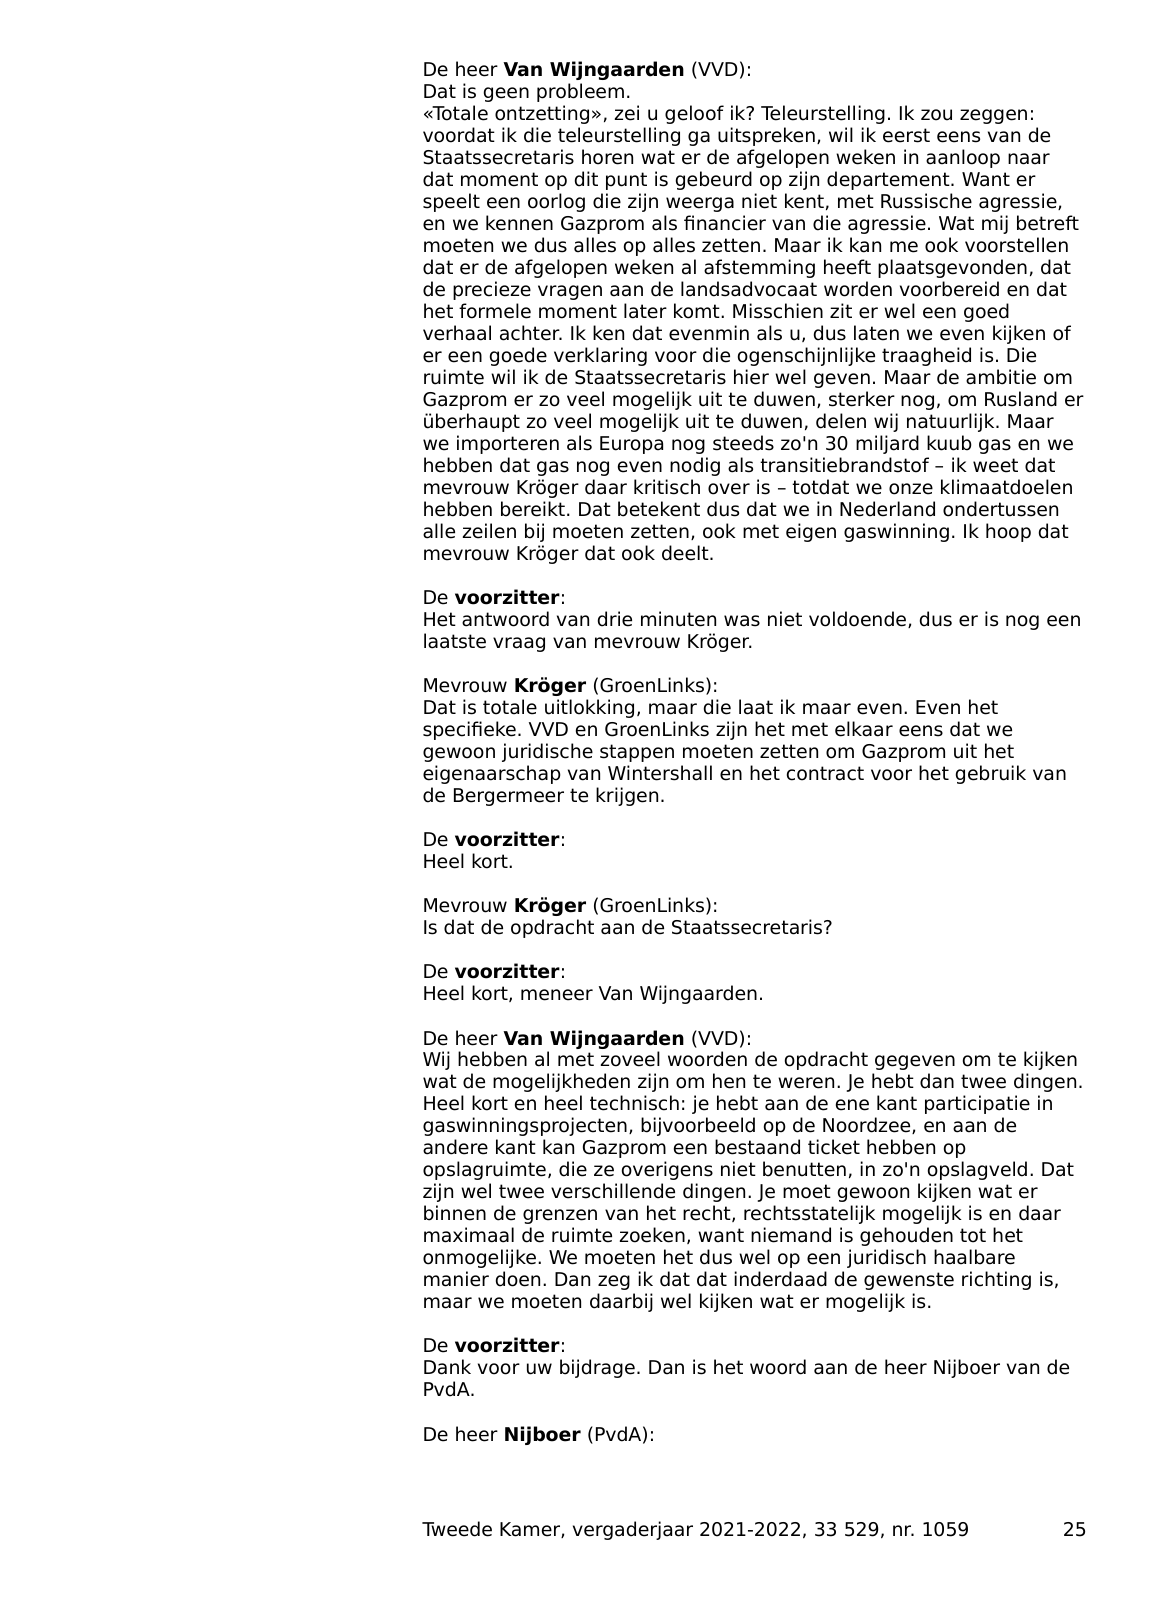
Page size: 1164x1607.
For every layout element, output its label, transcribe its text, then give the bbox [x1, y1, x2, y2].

text De voorzitter: [422, 961, 1087, 983]
text Het antwoord van drie minuten was niet voldoende, dus er is nog een laatste vraag van mevrouw Kröger. [422, 609, 1087, 653]
text Mevrouw Kröger (GroenLinks): [422, 895, 1087, 917]
text Mevrouw Kröger (GroenLinks): [422, 675, 1087, 697]
text De heer Nijboer (PvdA): [422, 1423, 1087, 1445]
text Wij hebben al met zoveel woorden de opdracht gegeven om te kijken wat de mogelijkheden zijn om hen te weren. Je hebt dan twee dingen. Heel kort en heel technisch: je hebt aan de ene kant participatie in gaswinningsprojecten, bijvoorbeeld op de Noordzee, en aan de andere kant kan Gazprom een bestaand ticket hebben op opslagruimte, die ze overigens niet benutten, in zo'n opslagveld. Dat zijn wel twee verschillende dingen. Je moet gewoon kijken wat er binnen de grenzen van het recht, rechtsstatelijk mogelijk is en daar maximaal de ruimte zoeken, want niemand is gehouden tot het onmogelijke. We moeten het dus wel op een juridisch haalbare manier doen. Dan zeg ik dat dat inderdaad de gewenste richting is, maar we moeten daarbij wel kijken wat er mogelijk is. [422, 1049, 1087, 1313]
text Heel kort. [422, 851, 1087, 873]
text Heel kort, meneer Van Wijngaarden. [422, 983, 1087, 1005]
text Dat is geen probleem. [422, 81, 1087, 103]
text De voorzitter: [422, 829, 1087, 851]
text De voorzitter: [422, 587, 1087, 609]
text De heer Van Wijngaarden (VVD): [422, 59, 1087, 81]
text De voorzitter: [422, 1335, 1087, 1357]
text «Totale ontzetting», zei u geloof ik? Teleurstelling. Ik zou zeggen: voordat ik die teleurstelling ga uitspreken, wil ik eerst eens van de Staatssecretaris horen wat er de afgelopen weken in aanloop naar dat moment op dit punt is gebeurd op zijn departement. Want er speelt een oorlog die zijn weerga niet kent, met Russische agressie, en we kennen Gazprom als financier van die agressie. Wat mij betreft moeten we dus alles op alles zetten. Maar ik kan me ook voorstellen dat er de afgelopen weken al afstemming heeft plaatsgevonden, dat de precieze vragen aan de landsadvocaat worden voorbereid en dat het formele moment later komt. Misschien zit er wel een goed verhaal achter. Ik ken dat evenmin als u, dus laten we even kijken of er een goede verklaring voor die ogenschijnlijke traagheid is. Die ruimte wil ik de Staatssecretaris hier wel geven. Maar de ambitie om Gazprom er zo veel mogelijk uit te duwen, sterker nog, om Rusland er überhaupt zo veel mogelijk uit te duwen, delen wij natuurlijk. Maar we importeren als Europa nog steeds zo'n 30 miljard kuub gas en we hebben dat gas nog even nodig als transitiebrandstof – ik weet dat mevrouw Kröger daar kritisch over is – totdat we onze klimaatdoelen hebben bereikt. Dat betekent dus dat we in Nederland ondertussen alle zeilen bij moeten zetten, ook met eigen gaswinning. Ik hoop dat mevrouw Kröger dat ook deelt. [422, 103, 1087, 564]
text Dat is totale uitlokking, maar die laat ik maar even. Even het specifieke. VVD en GroenLinks zijn het met elkaar eens dat we gewoon juridische stappen moeten zetten om Gazprom uit het eigenaarschap van Wintershall en het contract voor het gebruik van de Bergermeer te krijgen. [422, 697, 1087, 807]
text Dank voor uw bijdrage. Dan is het woord aan de heer Nijboer van de PvdA. [422, 1357, 1087, 1401]
text Is dat de opdracht aan de Staatssecretaris? [422, 917, 1087, 939]
text De heer Van Wijngaarden (VVD): [422, 1027, 1087, 1049]
